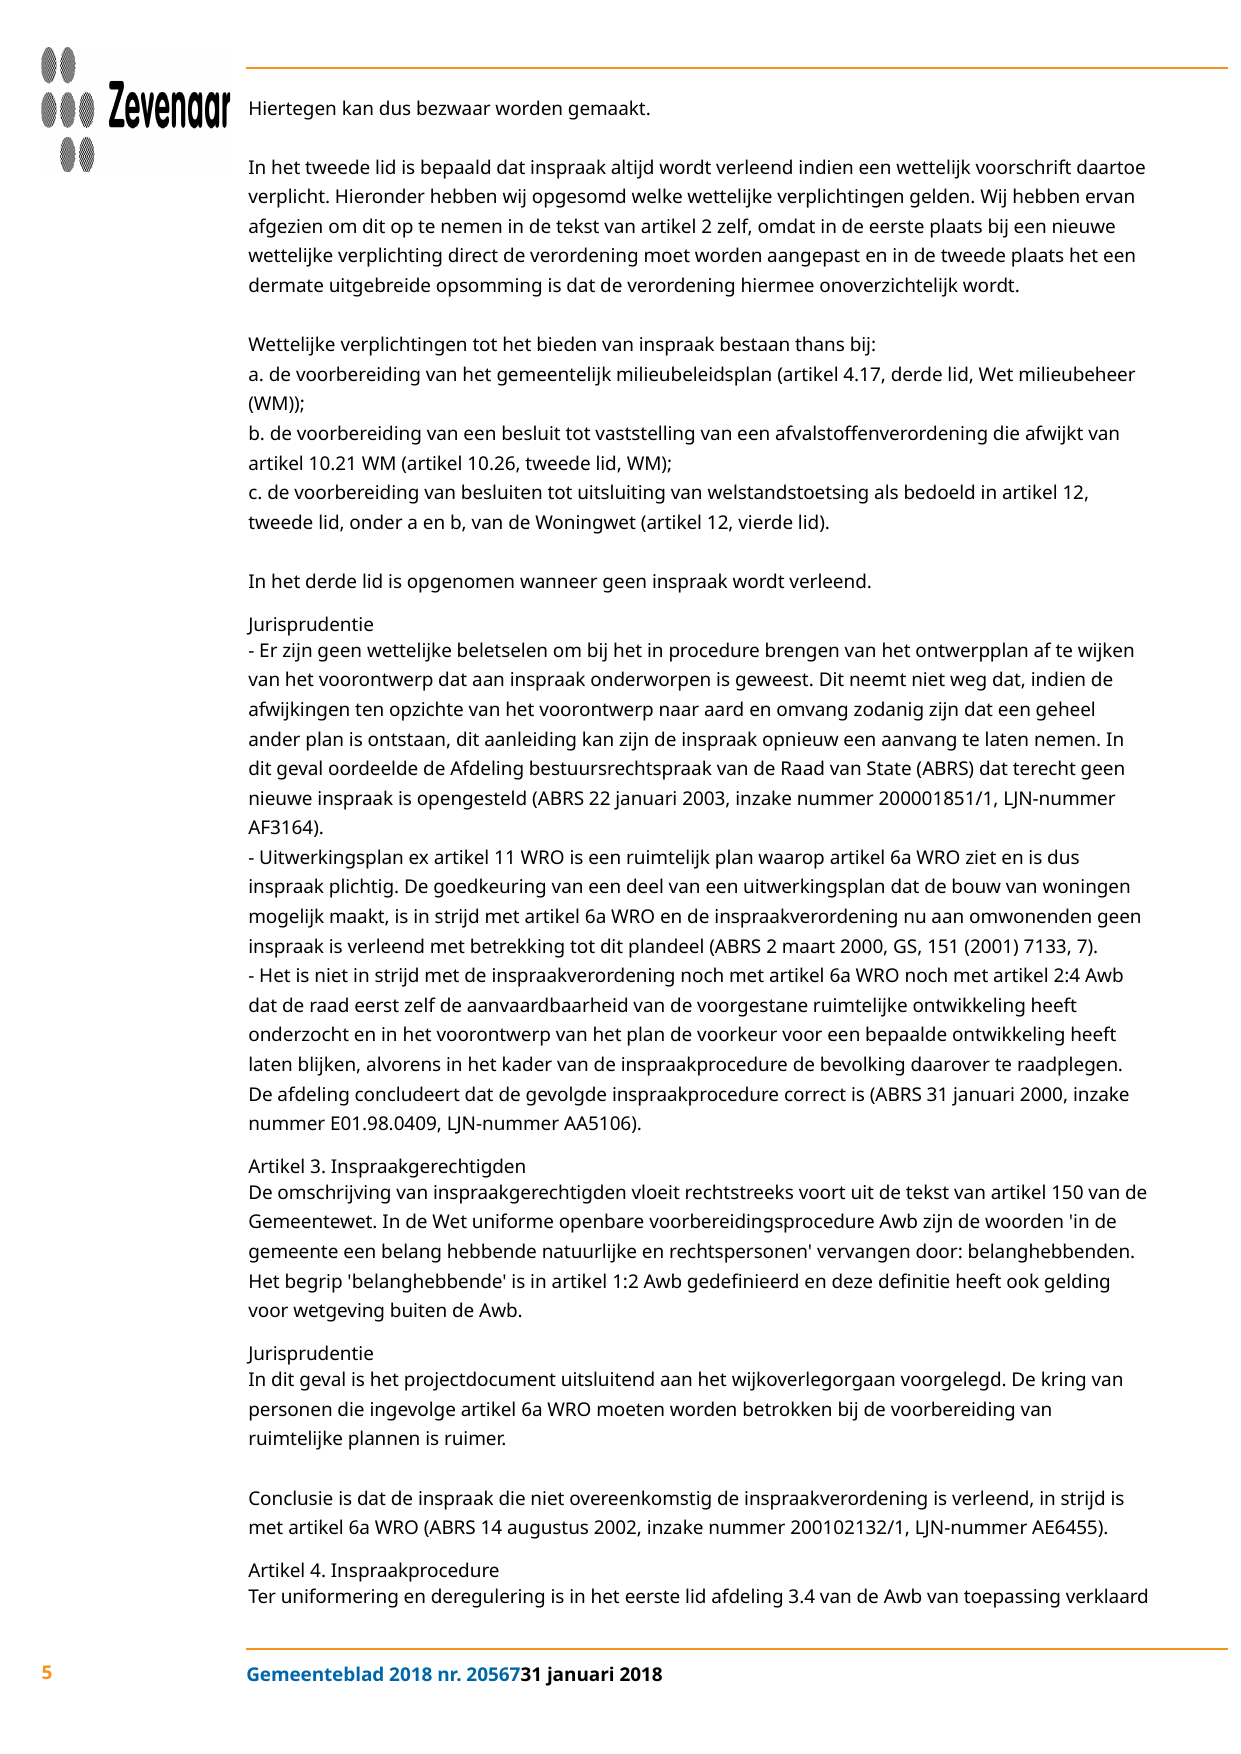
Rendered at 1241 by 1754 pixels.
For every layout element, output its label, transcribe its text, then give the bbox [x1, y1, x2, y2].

text b. de voorbereiding van een besluit tot vaststelling van een afvalstoffenverordening die afwijkt van artikel 10.21 WM (artikel 10.26, tweede lid, WM); [248, 420, 1152, 476]
text Jurisprudentie [248, 1341, 1152, 1366]
text - Uitwerkingsplan ex artikel 11 WRO is een ruimtelijk plan waarop artikel 6a WRO ziet en is dus inspraak plichtig. De goedkeuring van een deel van een uitwerkingsplan dat de bouw van woningen mogelijk maakt, is in strijd met artikel 6a WRO en de inspraakverordening nu aan omwonenden geen inspraak is verleend met betrekking tot dit plandeel (ABRS 2 maart 2000, GS, 151 (2001) 7133, 7). [248, 844, 1152, 958]
text Ter uniformering en deregulering is in het eerste lid afdeling 3.4 van de Awb van toepassing verklaard [248, 1583, 1152, 1609]
text Conclusie is dat de inspraak die niet overeenkomstig de inspraakverordening is verleend, in strijd is met artikel 6a WRO (ABRS 14 augustus 2002, inzake nummer 200102132/1, LJN-nummer AE6455). [248, 1485, 1152, 1540]
text Artikel 4. Inspraakprocedure [248, 1557, 1152, 1583]
text In het derde lid is opgenomen wanneer geen inspraak wordt verleend. [248, 568, 1152, 594]
text Jurisprudentie [248, 611, 1152, 637]
text Hiertegen kan dus bezwaar worden gemaakt. [248, 95, 1152, 121]
text a. de voorbereiding van het gemeentelijk milieubeleidsplan (artikel 4.17, derde lid, Wet milieubeheer (WM)); [248, 361, 1152, 416]
text - Het is niet in strijd met de inspraakverordening noch met artikel 6a WRO noch met artikel 2:4 Awb dat de raad eerst zelf de aanvaardbaarheid van de voorgestane ruimtelijke ontwikkeling heeft onderzocht en in het voorontwerp van het plan de voorkeur voor een bepaalde ontwikkeling heeft laten blijken, alvorens in het kader van de inspraakprocedure de bevolking daarover te raadplegen. De afdeling concludeert dat de gevolgde inspraakprocedure correct is (ABRS 31 januari 2000, inzake nummer E01.98.0409, LJN-nummer AA5106). [248, 962, 1152, 1136]
text Artikel 3. Inspraakgerechtigden [248, 1153, 1152, 1179]
text c. de voorbereiding van besluiten tot uitsluiting van welstandstoetsing als bedoeld in artikel 12, tweede lid, onder a en b, van de Woningwet (artikel 12, vierde lid). [248, 479, 1152, 535]
picture [41, 47, 231, 172]
text In dit geval is het projectdocument uitsluitend aan het wijkoverlegorgaan voorgelegd. De kring van personen die ingevolge artikel 6a WRO moeten worden betrokken bij de voorbereiding van ruimtelijke plannen is ruimer. [248, 1366, 1152, 1451]
text - Er zijn geen wettelijke beletselen om bij het in procedure brengen van het ontwerpplan af te wijken van het voorontwerp dat aan inspraak onderworpen is geweest. Dit neemt niet weg dat, indien de afwijkingen ten opzichte van het voorontwerp naar aard en omvang zodanig zijn dat een geheel ander plan is ontstaan, dit aanleiding kan zijn de inspraak opnieuw een aanvang te laten nemen. In dit geval oordeelde de Afdeling bestuursrechtspraak van de Raad van State (ABRS) dat terecht geen nieuwe inspraak is opengesteld (ABRS 22 januari 2003, inzake nummer 200001851/1, LJN-nummer AF3164). [248, 637, 1152, 840]
text In het tweede lid is bepaald dat inspraak altijd wordt verleend indien een wettelijk voorschrift daartoe verplicht. Hieronder hebben wij opgesomd welke wettelijke verplichtingen gelden. Wij hebben ervan afgezien om dit op te nemen in de tekst van artikel 2 zelf, omdat in de eerste plaats bij een nieuwe wettelijke verplichting direct de verordening moet worden aangepast en in de tweede plaats het een dermate uitgebreide opsomming is dat de verordening hiermee onoverzichtelijk wordt. [248, 154, 1152, 298]
text De omschrijving van inspraakgerechtigden vloeit rechtstreeks voort uit de tekst van artikel 150 van de Gemeentewet. In de Wet uniforme openbare voorbereidingsprocedure Awb zijn de woorden 'in de gemeente een belang hebbende natuurlijke en rechtspersonen' vervangen door: belanghebbenden. Het begrip 'belanghebbende' is in artikel 1:2 Awb gedefinieerd en deze definitie heeft ook gelding voor wetgeving buiten de Awb. [248, 1179, 1152, 1323]
text Wettelijke verplichtingen tot het bieden van inspraak bestaan thans bij: [248, 331, 1152, 357]
